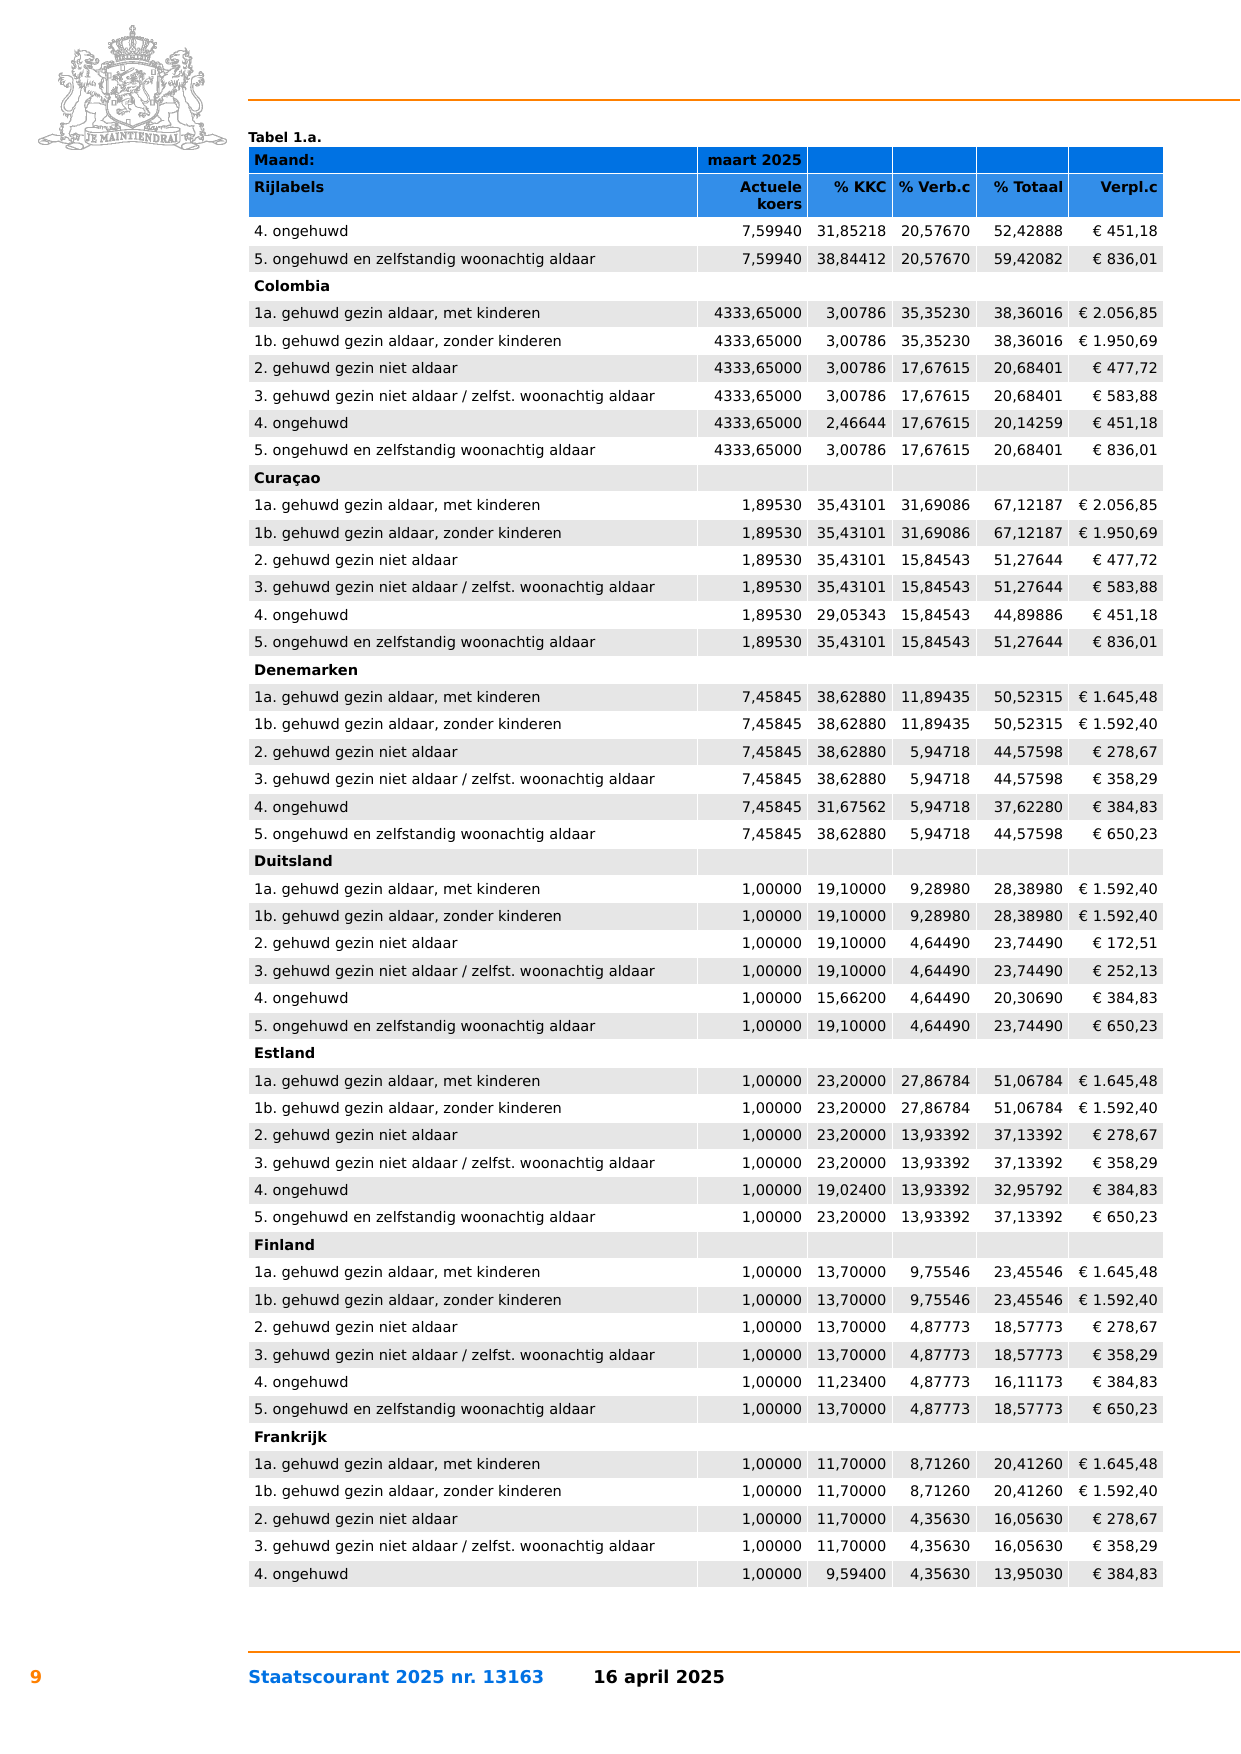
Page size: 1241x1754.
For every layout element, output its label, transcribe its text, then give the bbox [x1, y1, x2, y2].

table_cell € 278,67 [1069, 1506, 1163, 1532]
table_cell 4333,65000 [698, 383, 807, 409]
table_cell 23,45546 [977, 1260, 1068, 1286]
table_cell 7,59940 [698, 219, 807, 245]
table_cell 17,67615 [893, 410, 976, 437]
table_cell 17,67615 [893, 438, 976, 464]
table_cell 23,74490 [977, 931, 1068, 957]
table_cell € 384,83 [1069, 794, 1163, 820]
table_cell 11,23400 [808, 1369, 892, 1395]
table_cell 38,36016 [977, 301, 1068, 327]
table_cell 1,00000 [698, 1177, 807, 1204]
table_cell € 384,83 [1069, 986, 1163, 1012]
table_cell 19,10000 [808, 1013, 892, 1039]
table_cell [893, 465, 976, 491]
table_cell 8,71260 [893, 1479, 976, 1505]
table_cell 31,85218 [808, 219, 892, 245]
table_cell € 583,88 [1069, 575, 1163, 601]
table_cell 1,00000 [698, 1534, 807, 1560]
table_cell 4333,65000 [698, 301, 807, 327]
table_cell € 252,13 [1069, 958, 1163, 984]
table_cell 5,94718 [893, 739, 976, 765]
table_cell € 358,29 [1069, 1534, 1163, 1560]
table_cell 37,62280 [977, 794, 1068, 820]
table_cell 5. ongehuwd en zelfstandig woonachtig aldaar [249, 821, 697, 847]
table_cell € 384,83 [1069, 1177, 1163, 1204]
table_cell 23,74490 [977, 1013, 1068, 1039]
table_cell 1a. gehuwd gezin aldaar, met kinderen [249, 1068, 697, 1094]
table_cell [808, 849, 892, 875]
table_cell 2. gehuwd gezin niet aldaar [249, 547, 697, 573]
table_cell € 836,01 [1069, 246, 1163, 272]
table_cell 23,45546 [977, 1287, 1068, 1313]
table_cell 11,70000 [808, 1479, 892, 1505]
table_cell € 1.592,40 [1069, 712, 1163, 738]
table_cell € 1.645,48 [1069, 1068, 1163, 1094]
table_cell 37,13392 [977, 1123, 1068, 1149]
table_cell 13,95030 [977, 1561, 1068, 1587]
table_cell % Totaal [977, 174, 1068, 217]
table_cell 5. ongehuwd en zelfstandig woonachtig aldaar [249, 1013, 697, 1039]
table_cell 15,84543 [893, 602, 976, 628]
table_cell 2,46644 [808, 410, 892, 437]
table_cell € 1.592,40 [1069, 1095, 1163, 1121]
table_cell € 650,23 [1069, 1205, 1163, 1231]
table_cell 11,70000 [808, 1506, 892, 1532]
table_cell 4,35630 [893, 1561, 976, 1587]
table_cell € 384,83 [1069, 1561, 1163, 1587]
table_cell 31,69086 [893, 520, 976, 546]
table_cell 20,68401 [977, 438, 1068, 464]
table_cell 38,36016 [977, 328, 1068, 354]
table_cell 19,10000 [808, 876, 892, 902]
table_cell [1069, 147, 1163, 173]
table_cell [893, 1424, 976, 1450]
table_cell 19,02400 [808, 1177, 892, 1204]
table_cell 9,75546 [893, 1260, 976, 1286]
table_cell 9,75546 [893, 1287, 976, 1313]
table_cell 2. gehuwd gezin niet aldaar [249, 1506, 697, 1532]
table_cell [698, 1232, 807, 1258]
table_cell 1a. gehuwd gezin aldaar, met kinderen [249, 493, 697, 519]
table_cell 1,00000 [698, 1150, 807, 1176]
table_cell [808, 147, 892, 173]
table_cell 67,12187 [977, 520, 1068, 546]
table_cell 9,28980 [893, 876, 976, 902]
table_cell 15,84543 [893, 575, 976, 601]
table_cell Denemarken [249, 657, 697, 683]
table_cell 59,42082 [977, 246, 1068, 272]
table_cell 1,89530 [698, 547, 807, 573]
table_cell € 1.645,48 [1069, 1451, 1163, 1478]
table_cell 1,00000 [698, 1506, 807, 1532]
table_cell € 477,72 [1069, 547, 1163, 573]
table_cell 18,57773 [977, 1396, 1068, 1423]
table_cell [977, 657, 1068, 683]
table_cell 2. gehuwd gezin niet aldaar [249, 931, 697, 957]
table_cell 4,64490 [893, 986, 976, 1012]
table_cell Maand: [249, 147, 697, 173]
table_cell 37,13392 [977, 1150, 1068, 1176]
table_cell € 1.645,48 [1069, 1260, 1163, 1286]
table_cell [893, 147, 976, 173]
table_cell 35,43101 [808, 575, 892, 601]
table_cell [977, 1040, 1068, 1067]
table_cell 20,41260 [977, 1451, 1068, 1478]
table_cell 11,89435 [893, 684, 976, 711]
table_cell [977, 849, 1068, 875]
table_cell % Verb.c [893, 174, 976, 217]
table_cell 1,89530 [698, 520, 807, 546]
table_cell [977, 465, 1068, 491]
table_cell 13,70000 [808, 1260, 892, 1286]
table_cell 7,45845 [698, 684, 807, 711]
table_cell [698, 849, 807, 875]
table_cell 7,45845 [698, 821, 807, 847]
table_cell 3,00786 [808, 438, 892, 464]
table_cell 3. gehuwd gezin niet aldaar / zelfst. woonachtig aldaar [249, 383, 697, 409]
table_cell 51,27644 [977, 629, 1068, 656]
table_cell 1,89530 [698, 602, 807, 628]
table_cell [893, 273, 976, 299]
table_cell 15,66200 [808, 986, 892, 1012]
table_cell [808, 657, 892, 683]
table_cell 1a. gehuwd gezin aldaar, met kinderen [249, 684, 697, 711]
table_cell 16,11173 [977, 1369, 1068, 1395]
table_cell 44,89886 [977, 602, 1068, 628]
table_cell 3. gehuwd gezin niet aldaar / zelfst. woonachtig aldaar [249, 575, 697, 601]
table_cell € 1.592,40 [1069, 1287, 1163, 1313]
table_cell 52,42888 [977, 219, 1068, 245]
table_cell 31,69086 [893, 493, 976, 519]
table_cell 1,00000 [698, 1451, 807, 1478]
table_cell 11,89435 [893, 712, 976, 738]
table_cell € 1.950,69 [1069, 328, 1163, 354]
table_cell 2. gehuwd gezin niet aldaar [249, 1314, 697, 1341]
table_cell [808, 465, 892, 491]
table_cell 4,64490 [893, 1013, 976, 1039]
table_cell 3. gehuwd gezin niet aldaar / zelfst. woonachtig aldaar [249, 958, 697, 984]
table_cell € 358,29 [1069, 1342, 1163, 1368]
table_cell 35,43101 [808, 493, 892, 519]
table_cell € 451,18 [1069, 219, 1163, 245]
table_cell 5. ongehuwd en zelfstandig woonachtig aldaar [249, 629, 697, 656]
table_header Tabel 1.a. [248, 130, 1163, 146]
table_cell 16,05630 [977, 1534, 1068, 1560]
table_cell 18,57773 [977, 1342, 1068, 1368]
table_cell 4333,65000 [698, 438, 807, 464]
table_cell [893, 1040, 976, 1067]
table_cell 1b. gehuwd gezin aldaar, zonder kinderen [249, 903, 697, 930]
table_cell € 583,88 [1069, 383, 1163, 409]
table_cell 17,67615 [893, 355, 976, 382]
table_cell 4. ongehuwd [249, 1177, 697, 1204]
table_cell 51,27644 [977, 547, 1068, 573]
table_cell 4. ongehuwd [249, 986, 697, 1012]
table_cell 13,70000 [808, 1342, 892, 1368]
table_cell 38,62880 [808, 821, 892, 847]
table_cell 27,86784 [893, 1095, 976, 1121]
table_cell 7,59940 [698, 246, 807, 272]
table_cell 20,68401 [977, 355, 1068, 382]
table_cell 28,38980 [977, 876, 1068, 902]
table_cell 3. gehuwd gezin niet aldaar / zelfst. woonachtig aldaar [249, 1342, 697, 1368]
table_cell [893, 657, 976, 683]
table_cell 38,84412 [808, 246, 892, 272]
table_cell [893, 1232, 976, 1258]
table_cell 1,00000 [698, 1260, 807, 1286]
table_cell [1069, 657, 1163, 683]
table_cell 1,00000 [698, 1205, 807, 1231]
table_cell 23,20000 [808, 1205, 892, 1231]
table_cell 3,00786 [808, 328, 892, 354]
table_cell [698, 657, 807, 683]
table_cell 5. ongehuwd en zelfstandig woonachtig aldaar [249, 438, 697, 464]
table_cell [808, 273, 892, 299]
table_cell Estland [249, 1040, 697, 1067]
table_cell 29,05343 [808, 602, 892, 628]
table_cell € 477,72 [1069, 355, 1163, 382]
table_cell Duitsland [249, 849, 697, 875]
table_cell [977, 147, 1068, 173]
table_cell 20,14259 [977, 410, 1068, 437]
table_cell 2. gehuwd gezin niet aldaar [249, 739, 697, 765]
table_cell 1,00000 [698, 1287, 807, 1313]
table_cell 4. ongehuwd [249, 602, 697, 628]
table_cell € 172,51 [1069, 931, 1163, 957]
table_cell 9,28980 [893, 903, 976, 930]
table_cell [1069, 1232, 1163, 1258]
table_cell 20,30690 [977, 986, 1068, 1012]
table_cell [1069, 1040, 1163, 1067]
table_cell 7,45845 [698, 739, 807, 765]
table_cell 11,70000 [808, 1534, 892, 1560]
table_cell 7,45845 [698, 766, 807, 793]
table_cell Rijlabels [249, 174, 697, 217]
table_cell 23,20000 [808, 1068, 892, 1094]
table_cell 44,57598 [977, 821, 1068, 847]
table_cell 4,87773 [893, 1396, 976, 1423]
table_cell 51,06784 [977, 1068, 1068, 1094]
table_cell 4,64490 [893, 931, 976, 957]
table_cell 38,62880 [808, 739, 892, 765]
table_cell 50,52315 [977, 684, 1068, 711]
table_cell 4333,65000 [698, 328, 807, 354]
table_cell [698, 273, 807, 299]
table_cell 1a. gehuwd gezin aldaar, met kinderen [249, 1260, 697, 1286]
table_cell 11,70000 [808, 1451, 892, 1478]
table_cell 67,12187 [977, 493, 1068, 519]
table_cell 18,57773 [977, 1314, 1068, 1341]
table_cell 1,00000 [698, 958, 807, 984]
table_cell € 650,23 [1069, 1013, 1163, 1039]
table_cell [977, 1232, 1068, 1258]
table_cell [808, 1040, 892, 1067]
table_cell 23,20000 [808, 1150, 892, 1176]
table_cell € 451,18 [1069, 602, 1163, 628]
table_cell 4,87773 [893, 1369, 976, 1395]
table_cell 4,64490 [893, 958, 976, 984]
table_cell 4333,65000 [698, 410, 807, 437]
table_cell 50,52315 [977, 712, 1068, 738]
table_cell 5. ongehuwd en zelfstandig woonachtig aldaar [249, 1205, 697, 1231]
table_cell 4. ongehuwd [249, 1369, 697, 1395]
table_cell Colombia [249, 273, 697, 299]
table_cell 27,86784 [893, 1068, 976, 1094]
table_cell € 278,67 [1069, 1123, 1163, 1149]
table_cell Finland [249, 1232, 697, 1258]
table_cell 31,67562 [808, 794, 892, 820]
table_cell 20,57670 [893, 219, 976, 245]
table_cell 1b. gehuwd gezin aldaar, zonder kinderen [249, 1095, 697, 1121]
table_cell 35,43101 [808, 547, 892, 573]
table_cell Curaçao [249, 465, 697, 491]
table_cell € 2.056,85 [1069, 493, 1163, 519]
table_cell 3. gehuwd gezin niet aldaar / zelfst. woonachtig aldaar [249, 1150, 697, 1176]
table_cell 8,71260 [893, 1451, 976, 1478]
table_cell 1b. gehuwd gezin aldaar, zonder kinderen [249, 1287, 697, 1313]
table_cell Verpl.c [1069, 174, 1163, 217]
table_cell 1,89530 [698, 629, 807, 656]
table_cell € 650,23 [1069, 821, 1163, 847]
table_cell 2. gehuwd gezin niet aldaar [249, 1123, 697, 1149]
table_cell [977, 1424, 1068, 1450]
table_cell [698, 1424, 807, 1450]
table_cell 1,00000 [698, 1123, 807, 1149]
table_cell 3. gehuwd gezin niet aldaar / zelfst. woonachtig aldaar [249, 1534, 697, 1560]
table_cell [893, 849, 976, 875]
table_cell 15,84543 [893, 547, 976, 573]
table_cell 13,93392 [893, 1150, 976, 1176]
table_cell [1069, 465, 1163, 491]
table_cell 1,00000 [698, 986, 807, 1012]
table_cell 16,05630 [977, 1506, 1068, 1532]
table_cell 51,06784 [977, 1095, 1068, 1121]
table_cell 17,67615 [893, 383, 976, 409]
table_cell 38,62880 [808, 684, 892, 711]
table_cell 1,00000 [698, 1342, 807, 1368]
table_cell € 384,83 [1069, 1369, 1163, 1395]
table_cell 2. gehuwd gezin niet aldaar [249, 355, 697, 382]
table_cell 23,20000 [808, 1095, 892, 1121]
table_cell 38,62880 [808, 766, 892, 793]
table_cell 4,35630 [893, 1534, 976, 1560]
table_cell 1,00000 [698, 876, 807, 902]
table_cell [1069, 849, 1163, 875]
table_cell 20,68401 [977, 383, 1068, 409]
table_cell 32,95792 [977, 1177, 1068, 1204]
table_cell 7,45845 [698, 712, 807, 738]
table_cell 1,89530 [698, 575, 807, 601]
table_cell 1a. gehuwd gezin aldaar, met kinderen [249, 301, 697, 327]
table_cell 19,10000 [808, 903, 892, 930]
table_cell € 650,23 [1069, 1396, 1163, 1423]
table_cell 38,62880 [808, 712, 892, 738]
table_cell € 1.592,40 [1069, 903, 1163, 930]
table_cell 1,00000 [698, 1561, 807, 1587]
picture [38, 25, 227, 150]
table_cell 1,00000 [698, 931, 807, 957]
table_cell 37,13392 [977, 1205, 1068, 1231]
table_cell [977, 273, 1068, 299]
table_cell € 1.645,48 [1069, 684, 1163, 711]
table_cell 19,10000 [808, 958, 892, 984]
table_cell 4,87773 [893, 1314, 976, 1341]
table_cell 5,94718 [893, 821, 976, 847]
table_cell Frankrijk [249, 1424, 697, 1450]
table_cell 5,94718 [893, 766, 976, 793]
table_cell 1,00000 [698, 1396, 807, 1423]
table_cell 13,70000 [808, 1396, 892, 1423]
table_cell 1,00000 [698, 1068, 807, 1094]
table_cell 51,27644 [977, 575, 1068, 601]
table_cell 4,35630 [893, 1506, 976, 1532]
table_cell 35,43101 [808, 629, 892, 656]
table_cell 1,00000 [698, 1314, 807, 1341]
table_cell € 278,67 [1069, 739, 1163, 765]
table_cell 1b. gehuwd gezin aldaar, zonder kinderen [249, 1479, 697, 1505]
table_cell 23,20000 [808, 1123, 892, 1149]
table_cell 4333,65000 [698, 355, 807, 382]
table_cell 9,59400 [808, 1561, 892, 1587]
table_cell 4. ongehuwd [249, 219, 697, 245]
table_cell 4. ongehuwd [249, 1561, 697, 1587]
table_cell 35,35230 [893, 328, 976, 354]
table_cell 13,93392 [893, 1205, 976, 1231]
table_cell 23,74490 [977, 958, 1068, 984]
table_cell % KKC [808, 174, 892, 217]
table_cell maart 2025 [698, 147, 807, 173]
table_cell 3,00786 [808, 301, 892, 327]
table_cell 28,38980 [977, 903, 1068, 930]
table_cell 13,93392 [893, 1177, 976, 1204]
table_cell € 358,29 [1069, 1150, 1163, 1176]
table_cell 13,70000 [808, 1314, 892, 1341]
table_cell 15,84543 [893, 629, 976, 656]
table_cell € 1.592,40 [1069, 1479, 1163, 1505]
table_cell 20,57670 [893, 246, 976, 272]
table_cell € 278,67 [1069, 1314, 1163, 1341]
table_cell 13,93392 [893, 1123, 976, 1149]
table_cell € 2.056,85 [1069, 301, 1163, 327]
table_cell 1b. gehuwd gezin aldaar, zonder kinderen [249, 712, 697, 738]
table_cell Actuele koers [698, 174, 807, 217]
table_cell 7,45845 [698, 794, 807, 820]
table_cell [1069, 273, 1163, 299]
table_cell 5. ongehuwd en zelfstandig woonachtig aldaar [249, 246, 697, 272]
table_cell € 836,01 [1069, 629, 1163, 656]
table_cell [698, 1040, 807, 1067]
table_cell 1,89530 [698, 493, 807, 519]
table_cell 35,35230 [893, 301, 976, 327]
table_cell 1,00000 [698, 1369, 807, 1395]
table_cell 4. ongehuwd [249, 410, 697, 437]
table_cell 20,41260 [977, 1479, 1068, 1505]
table_cell 13,70000 [808, 1287, 892, 1313]
table_cell € 1.950,69 [1069, 520, 1163, 546]
table_cell 1a. gehuwd gezin aldaar, met kinderen [249, 876, 697, 902]
table_cell € 451,18 [1069, 410, 1163, 437]
table_cell 19,10000 [808, 931, 892, 957]
table_cell 1a. gehuwd gezin aldaar, met kinderen [249, 1451, 697, 1478]
table_cell 1,00000 [698, 1095, 807, 1121]
table_cell € 358,29 [1069, 766, 1163, 793]
table_cell 1b. gehuwd gezin aldaar, zonder kinderen [249, 328, 697, 354]
table_cell 4. ongehuwd [249, 794, 697, 820]
table_cell 5,94718 [893, 794, 976, 820]
table_cell 1b. gehuwd gezin aldaar, zonder kinderen [249, 520, 697, 546]
table_cell € 1.592,40 [1069, 876, 1163, 902]
table_cell 5. ongehuwd en zelfstandig woonachtig aldaar [249, 1396, 697, 1423]
table_cell 3,00786 [808, 383, 892, 409]
table_cell [698, 465, 807, 491]
table_cell 1,00000 [698, 1479, 807, 1505]
table_cell € 836,01 [1069, 438, 1163, 464]
table_cell 3,00786 [808, 355, 892, 382]
table_cell 44,57598 [977, 766, 1068, 793]
table_cell 4,87773 [893, 1342, 976, 1368]
table_cell 44,57598 [977, 739, 1068, 765]
table_cell 1,00000 [698, 903, 807, 930]
table_cell [1069, 1424, 1163, 1450]
table_cell [808, 1424, 892, 1450]
table_cell 3. gehuwd gezin niet aldaar / zelfst. woonachtig aldaar [249, 766, 697, 793]
table_cell [808, 1232, 892, 1258]
table_cell 35,43101 [808, 520, 892, 546]
table_cell 1,00000 [698, 1013, 807, 1039]
